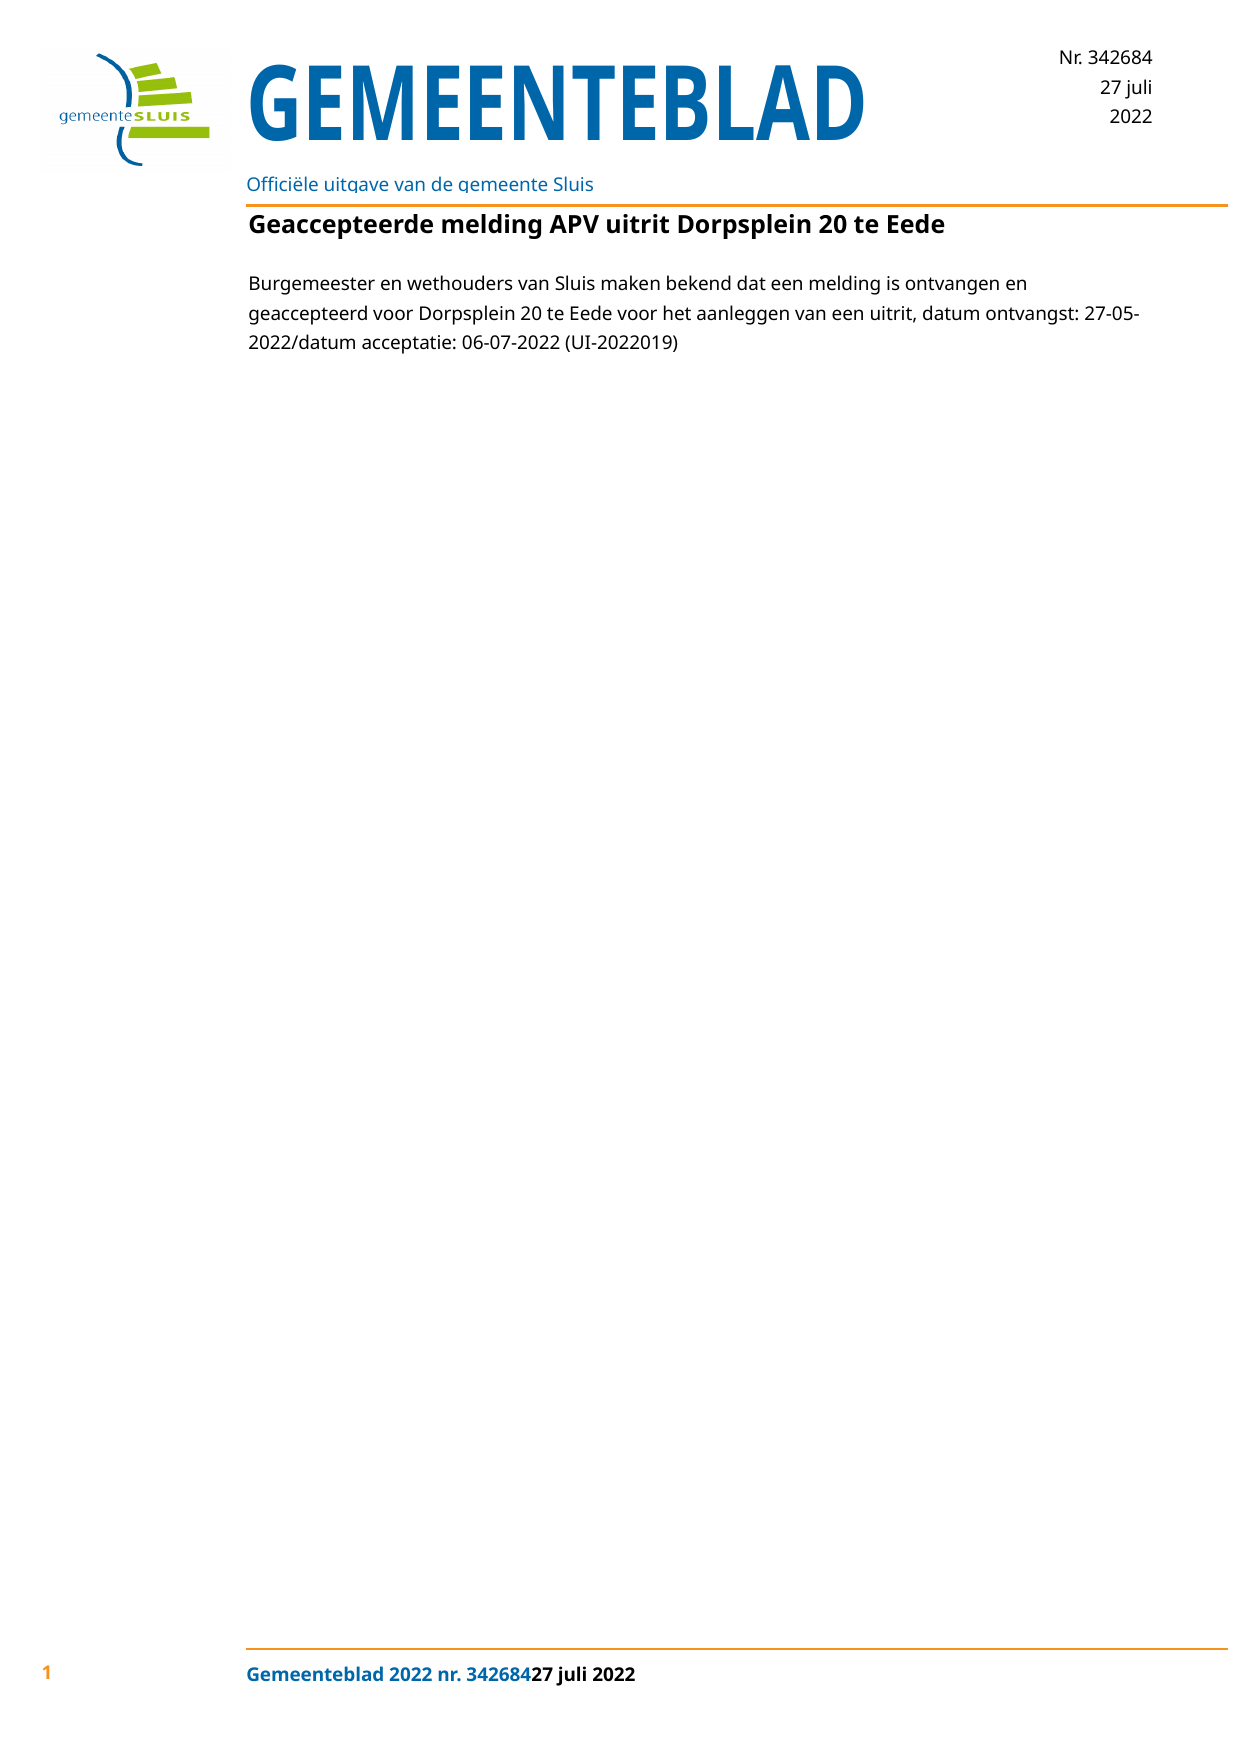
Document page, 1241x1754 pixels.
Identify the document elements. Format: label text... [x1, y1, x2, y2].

picture [41, 47, 231, 172]
text Burgemeester en wethouders van Sluis maken bekend dat een melding is ontvangen en geaccepteerd voor Dorpsplein 20 te Eede voor het aanleggen van een uitrit, datum ontvangst: 27-05-2022/datum acceptatie: 06-07-2022 (UI-2022019) [248, 270, 1152, 355]
text Geaccepteerde melding APV uitrit Dorpsplein 20 te Eede [248, 207, 1152, 241]
